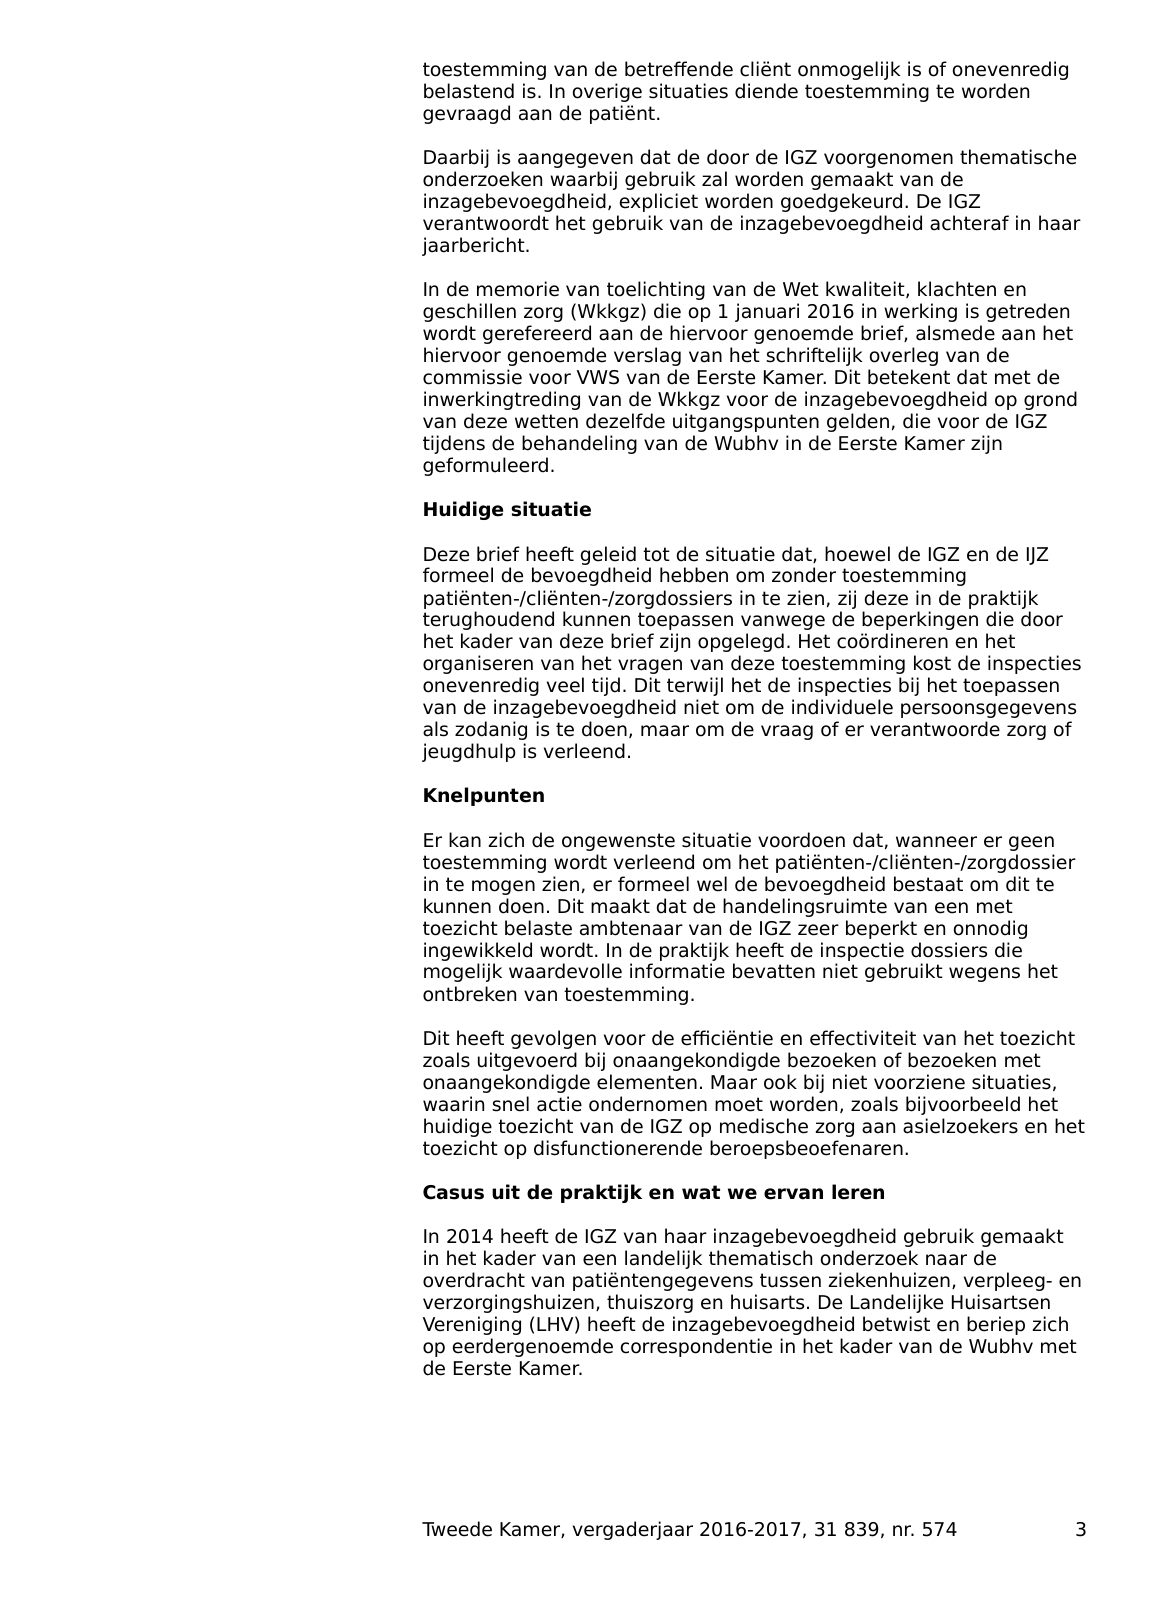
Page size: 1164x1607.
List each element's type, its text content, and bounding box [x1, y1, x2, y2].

text In 2014 heeft de IGZ van haar inzagebevoegdheid gebruik gemaakt in het kader van een landelijk thematisch onderzoek naar de overdracht van patiëntengegevens tussen ziekenhuizen, verpleeg- en verzorgingshuizen, thuiszorg en huisarts. De Landelijke Huisartsen Vereniging (LHV) heeft de inzagebevoegdheid betwist en beriep zich op eerdergenoemde correspondentie in het kader van de Wubhv met de Eerste Kamer. [422, 1226, 1087, 1380]
text Deze brief heeft geleid tot de situatie dat, hoewel de IGZ en de IJZ formeel de bevoegdheid hebben om zonder toestemming patiënten-/cliënten-/zorgdossiers in te zien, zij deze in de praktijk terughoudend kunnen toepassen vanwege de beperkingen die door het kader van deze brief zijn opgelegd. Het coördineren en het organiseren van het vragen van deze toestemming kost de inspecties onevenredig veel tijd. Dit terwijl het de inspecties bij het toepassen van de inzagebevoegdheid niet om de individuele persoonsgegevens als zodanig is te doen, maar om de vraag of er verantwoorde zorg of jeugdhulp is verleend. [422, 543, 1087, 763]
subtitle Huidige situatie [422, 499, 1087, 521]
subtitle Knelpunten [422, 785, 1087, 807]
text toestemming van de betreffende cliënt onmogelijk is of onevenredig belastend is. In overige situaties diende toestemming te worden gevraagd aan de patiënt. [422, 59, 1087, 125]
text Er kan zich de ongewenste situatie voordoen dat, wanneer er geen toestemming wordt verleend om het patiënten-/cliënten-/zorgdossier in te mogen zien, er formeel wel de bevoegdheid bestaat om dit te kunnen doen. Dit maakt dat de handelingsruimte van een met toezicht belaste ambtenaar van de IGZ zeer beperkt en onnodig ingewikkeld wordt. In de praktijk heeft de inspectie dossiers die mogelijk waardevolle informatie bevatten niet gebruikt wegens het ontbreken van toestemming. [422, 829, 1087, 1005]
text Dit heeft gevolgen voor de efficiëntie en effectiviteit van het toezicht zoals uitgevoerd bij onaangekondigde bezoeken of bezoeken met onaangekondigde elementen. Maar ook bij niet voorziene situaties, waarin snel actie ondernomen moet worden, zoals bijvoorbeeld het huidige toezicht van de IGZ op medische zorg aan asielzoekers en het toezicht op disfunctionerende beroepsbeoefenaren. [422, 1028, 1087, 1159]
text In de memorie van toelichting van de Wet kwaliteit, klachten en geschillen zorg (Wkkgz) die op 1 januari 2016 in werking is getreden wordt gerefereerd aan de hiervoor genoemde brief, alsmede aan het hiervoor genoemde verslag van het schriftelijk overleg van de commissie voor VWS van de Eerste Kamer. Dit betekent dat met de inwerkingtreding van de Wkkgz voor de inzagebevoegdheid op grond van deze wetten dezelfde uitgangspunten gelden, die voor de IGZ tijdens de behandeling van de Wubhv in de Eerste Kamer zijn geformuleerd. [422, 279, 1087, 477]
subtitle Casus uit de praktijk en wat we ervan leren [422, 1182, 1087, 1204]
text Daarbij is aangegeven dat de door de IGZ voorgenomen thematische onderzoeken waarbij gebruik zal worden gemaakt van de inzagebevoegdheid, expliciet worden goedgekeurd. De IGZ verantwoordt het gebruik van de inzagebevoegdheid achteraf in haar jaarbericht. [422, 147, 1087, 257]
